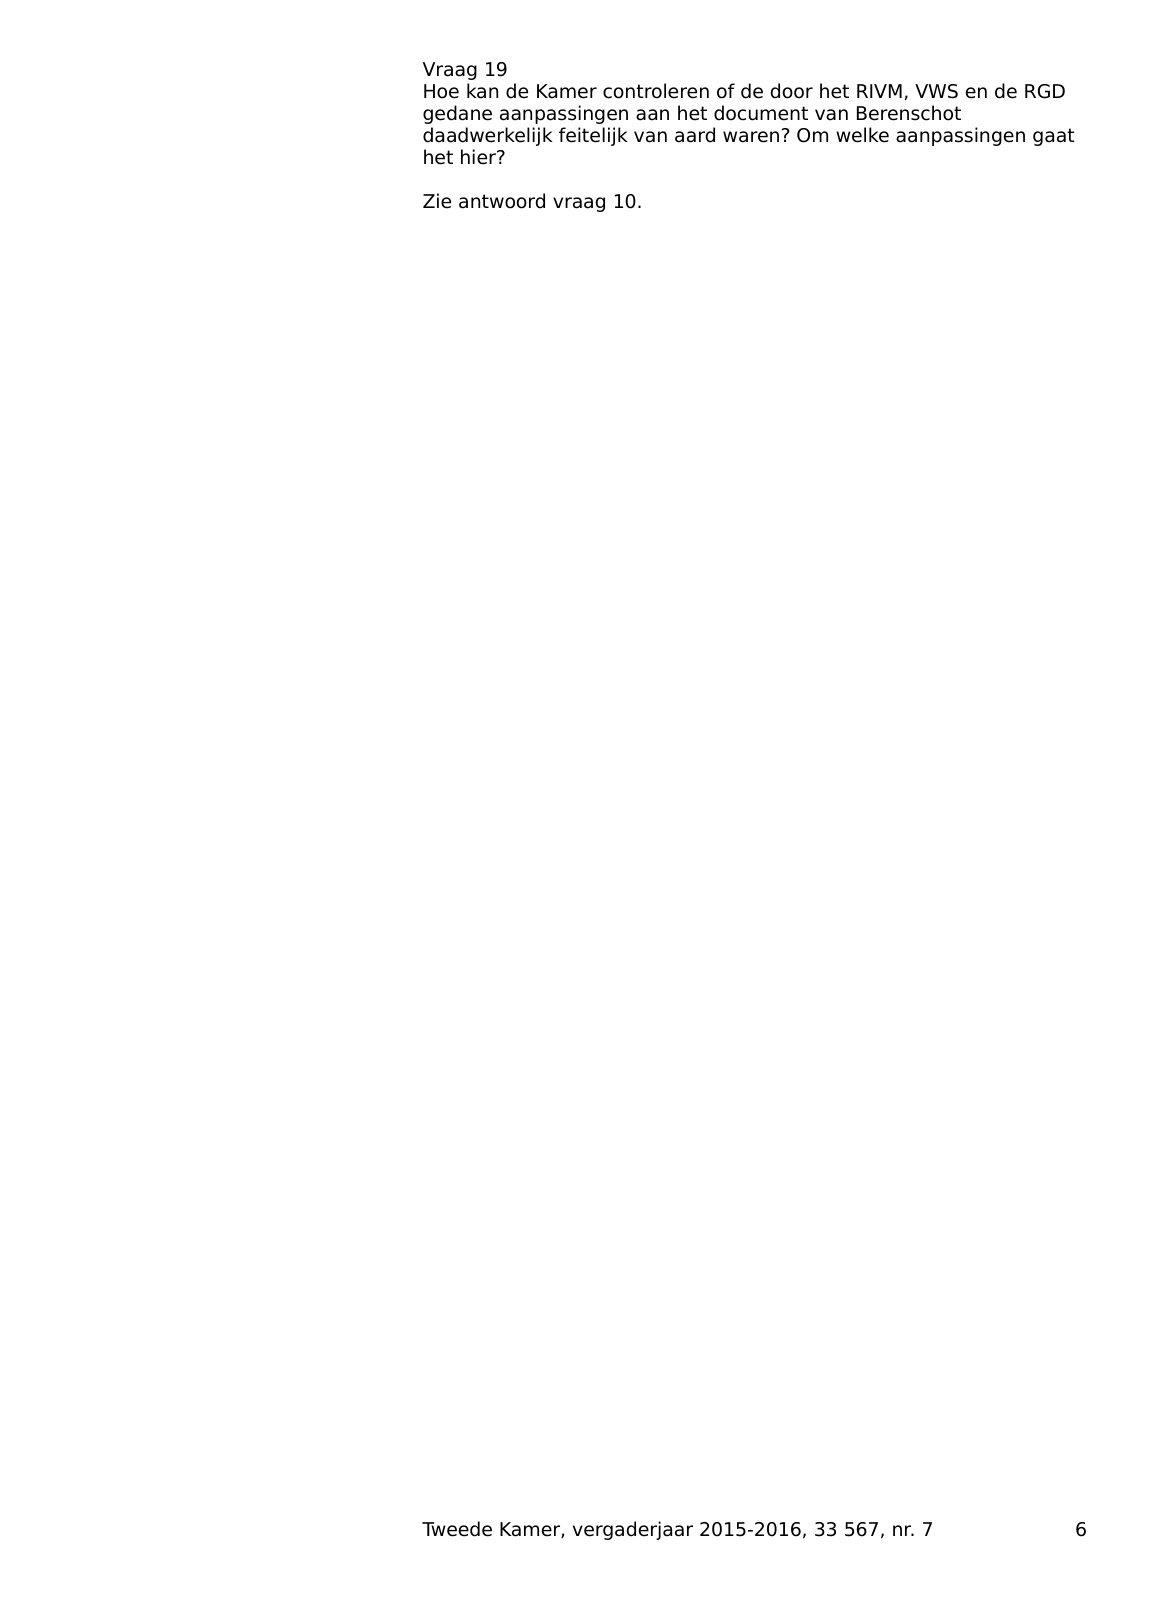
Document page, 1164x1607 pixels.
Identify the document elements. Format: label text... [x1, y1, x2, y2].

text Hoe kan de Kamer controleren of de door het RIVM, VWS en de RGD gedane aanpassingen aan het document van Berenschot daadwerkelijk feitelijk van aard waren? Om welke aanpassingen gaat het hier? [422, 81, 1087, 169]
text Vraag 19 [422, 59, 1087, 81]
text Zie antwoord vraag 10. [422, 191, 1087, 213]
